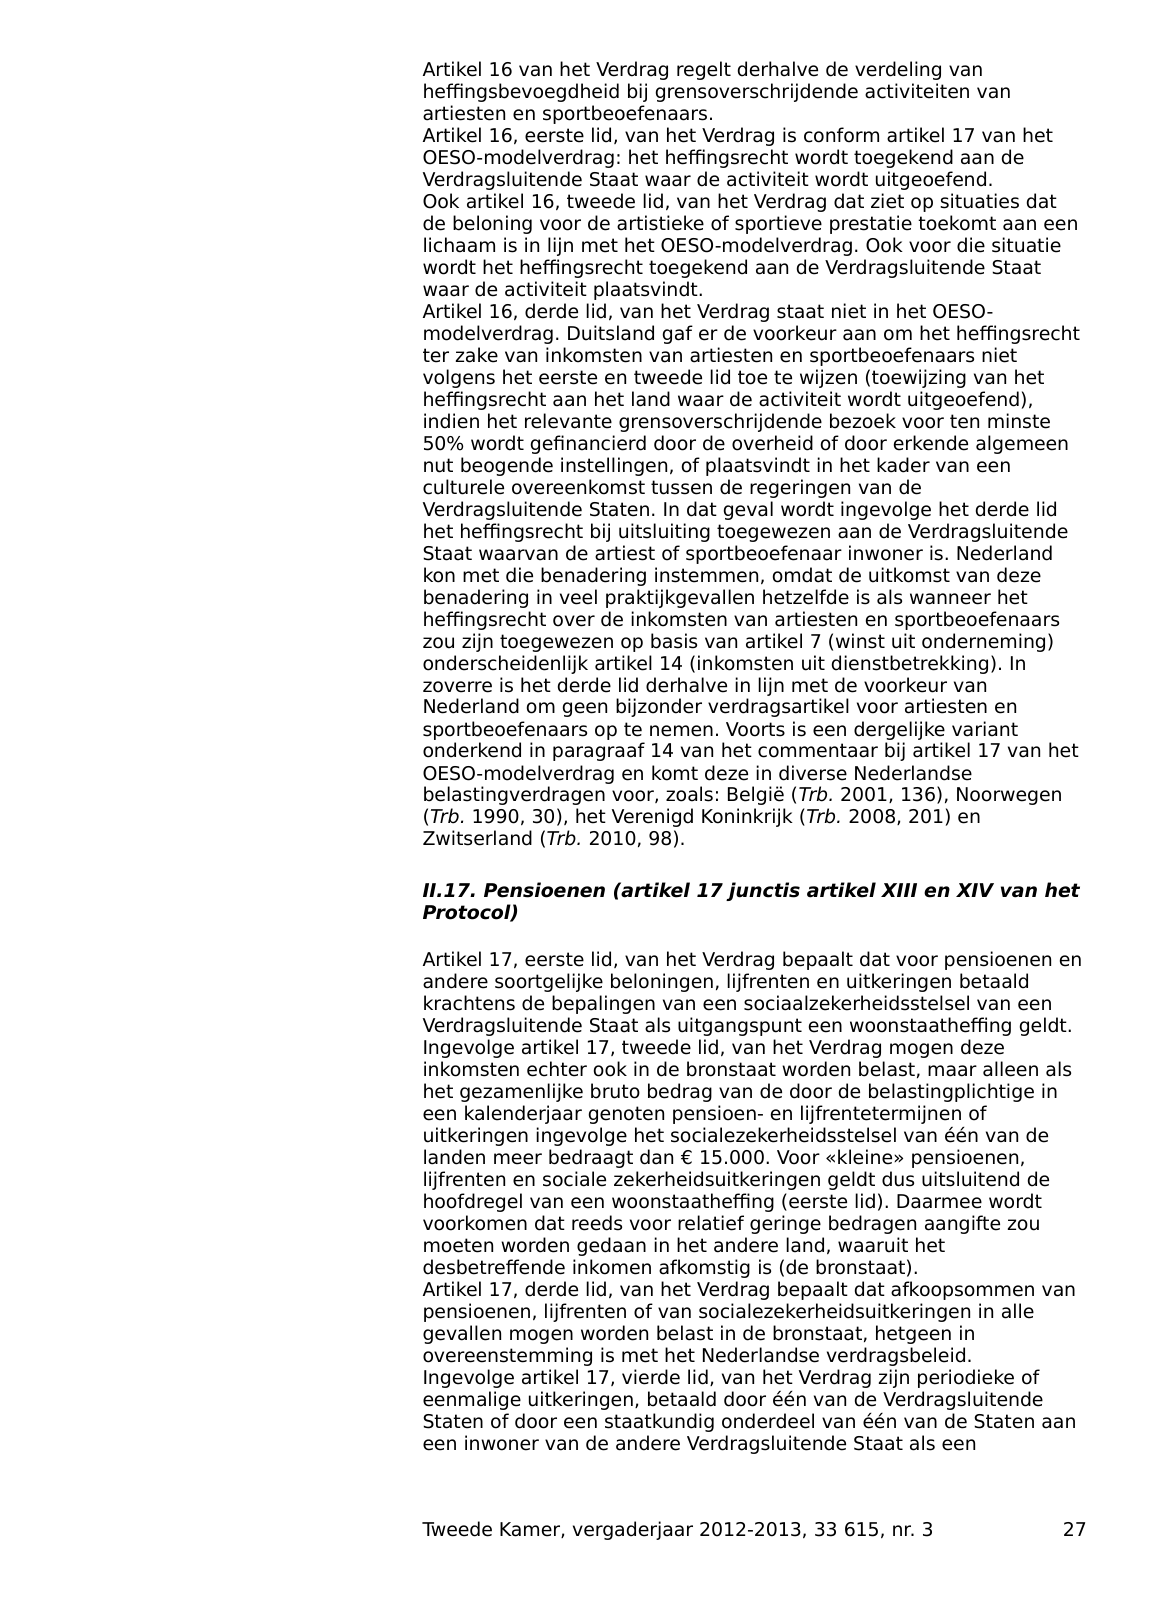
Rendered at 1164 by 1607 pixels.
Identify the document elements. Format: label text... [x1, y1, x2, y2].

text Artikel 17, derde lid, van het Verdrag bepaalt dat afkoopsommen van pensioenen, lijfrenten of van socialezekerheidsuitkeringen in alle gevallen mogen worden belast in de bronstaat, hetgeen in overeenstemming is met het Nederlandse verdragsbeleid. [422, 1279, 1087, 1367]
text Artikel 16 van het Verdrag regelt derhalve de verdeling van heffingsbevoegdheid bij grensoverschrijdende activiteiten van artiesten en sportbeoefenaars. [422, 59, 1087, 125]
text Ingevolge artikel 17, vierde lid, van het Verdrag zijn periodieke of eenmalige uitkeringen, betaald door één van de Verdragsluitende Staten of door een staatkundig onderdeel van één van de Staten aan een inwoner van de andere Verdragsluitende Staat als een [422, 1367, 1087, 1455]
text Artikel 17, eerste lid, van het Verdrag bepaalt dat voor pensioenen en andere soortgelijke beloningen, lijfrenten en uitkeringen betaald krachtens de bepalingen van een sociaalzekerheidsstelsel van een Verdragsluitende Staat als uitgangspunt een woonstaatheffing geldt. [422, 949, 1087, 1037]
text Artikel 16, derde lid, van het Verdrag staat niet in het OESO-modelverdrag. Duitsland gaf er de voorkeur aan om het heffingsrecht ter zake van inkomsten van artiesten en sportbeoefenaars niet volgens het eerste en tweede lid toe te wijzen (toewijzing van het heffingsrecht aan het land waar de activiteit wordt uitgeoefend), indien het relevante grensoverschrijdende bezoek voor ten minste 50% wordt gefinancierd door de overheid of door erkende algemeen nut beogende instellingen, of plaatsvindt in het kader van een culturele overeenkomst tussen de regeringen van de Verdragsluitende Staten. In dat geval wordt ingevolge het derde lid het heffingsrecht bij uitsluiting toegewezen aan de Verdragsluitende Staat waarvan de artiest of sportbeoefenaar inwoner is. Nederland kon met die benadering instemmen, omdat de uitkomst van deze benadering in veel praktijkgevallen hetzelfde is als wanneer het heffingsrecht over de inkomsten van artiesten en sportbeoefenaars zou zijn toegewezen op basis van artikel 7 (winst uit onderneming) onderscheidenlijk artikel 14 (inkomsten uit dienstbetrekking). In zoverre is het derde lid derhalve in lijn met de voorkeur van Nederland om geen bijzonder verdragsartikel voor artiesten en sportbeoefenaars op te nemen. Voorts is een dergelijke variant onderkend in paragraaf 14 van het commentaar bij artikel 17 van het OESO-modelverdrag en komt deze in diverse Nederlandse belastingverdragen voor, zoals: België (Trb. 2001, 136), Noorwegen (Trb. 1990, 30), het Verenigd Koninkrijk (Trb. 2008, 201) en Zwitserland (Trb. 2010, 98). [422, 301, 1087, 850]
text Artikel 16, eerste lid, van het Verdrag is conform artikel 17 van het OESO-modelverdrag: het heffingsrecht wordt toegekend aan de Verdragsluitende Staat waar de activiteit wordt uitgeoefend. [422, 125, 1087, 191]
text Ingevolge artikel 17, tweede lid, van het Verdrag mogen deze inkomsten echter ook in de bronstaat worden belast, maar alleen als het gezamenlijke bruto bedrag van de door de belastingplichtige in een kalenderjaar genoten pensioen- en lijfrentetermijnen of uitkeringen ingevolge het socialezekerheidsstelsel van één van de landen meer bedraagt dan € 15.000. Voor «kleine» pensioenen, lijfrenten en sociale zekerheidsuitkeringen geldt dus uitsluitend de hoofdregel van een woonstaatheffing (eerste lid). Daarmee wordt voorkomen dat reeds voor relatief geringe bedragen aangifte zou moeten worden gedaan in het andere land, waaruit het desbetreffende inkomen afkomstig is (de bronstaat). [422, 1037, 1087, 1279]
subtitle II.17. Pensioenen (artikel 17 junctis artikel XIII en XIV van het Protocol) [422, 880, 1087, 924]
text Ook artikel 16, tweede lid, van het Verdrag dat ziet op situaties dat de beloning voor de artistieke of sportieve prestatie toekomt aan een lichaam is in lijn met het OESO-modelverdrag. Ook voor die situatie wordt het heffingsrecht toegekend aan de Verdragsluitende Staat waar de activiteit plaatsvindt. [422, 191, 1087, 301]
